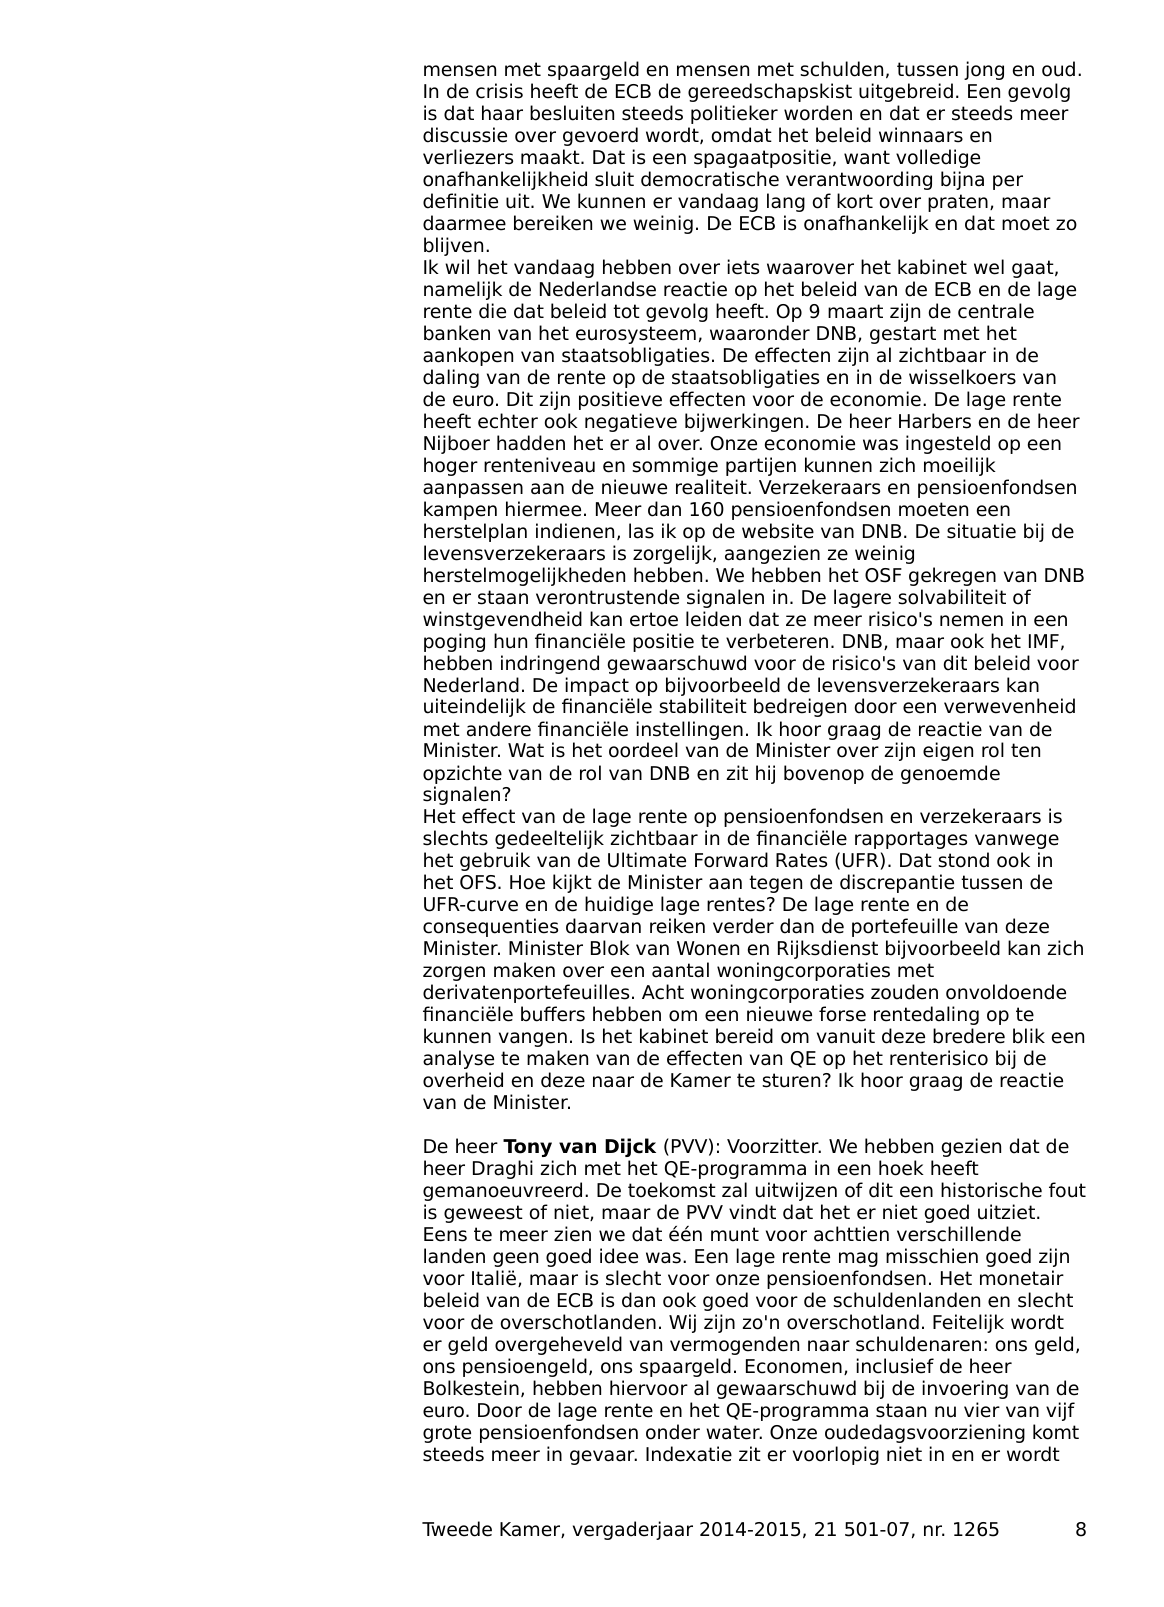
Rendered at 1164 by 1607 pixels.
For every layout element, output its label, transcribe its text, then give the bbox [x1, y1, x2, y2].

text De heer Tony van Dijck (PVV): Voorzitter. We hebben gezien dat de heer Draghi zich met het QE-programma in een hoek heeft gemanoeuvreerd. De toekomst zal uitwijzen of dit een historische fout is geweest of niet, maar de PVV vindt dat het er niet goed uitziet. Eens te meer zien we dat één munt voor achttien verschillende landen geen goed idee was. Een lage rente mag misschien goed zijn voor Italië, maar is slecht voor onze pensioenfondsen. Het monetair beleid van de ECB is dan ook goed voor de schuldenlanden en slecht voor de overschotlanden. Wij zijn zo'n overschotland. Feitelijk wordt er geld overgeheveld van vermogenden naar schuldenaren: ons geld, ons pensioengeld, ons spaargeld. Economen, inclusief de heer Bolkestein, hebben hiervoor al gewaarschuwd bij de invoering van de euro. Door de lage rente en het QE-programma staan nu vier van vijf grote pensioenfondsen onder water. Onze oudedagsvoorziening komt steeds meer in gevaar. Indexatie zit er voorlopig niet in en er wordt [422, 1136, 1087, 1466]
text Het effect van de lage rente op pensioenfondsen en verzekeraars is slechts gedeeltelijk zichtbaar in de financiële rapportages vanwege het gebruik van de Ultimate Forward Rates (UFR). Dat stond ook in het OFS. Hoe kijkt de Minister aan tegen de discrepantie tussen de UFR-curve en de huidige lage rentes? De lage rente en de consequenties daarvan reiken verder dan de portefeuille van deze Minister. Minister Blok van Wonen en Rijksdienst bijvoorbeeld kan zich zorgen maken over een aantal woningcorporaties met derivatenportefeuilles. Acht woningcorporaties zouden onvoldoende financiële buffers hebben om een nieuwe forse rentedaling op te kunnen vangen. Is het kabinet bereid om vanuit deze bredere blik een analyse te maken van de effecten van QE op het renterisico bij de overheid en deze naar de Kamer te sturen? Ik hoor graag de reactie van de Minister. [422, 806, 1087, 1114]
text mensen met spaargeld en mensen met schulden, tussen jong en oud. In de crisis heeft de ECB de gereedschapskist uitgebreid. Een gevolg is dat haar besluiten steeds politieker worden en dat er steeds meer discussie over gevoerd wordt, omdat het beleid winnaars en verliezers maakt. Dat is een spagaatpositie, want volledige onafhankelijkheid sluit democratische verantwoording bijna per definitie uit. We kunnen er vandaag lang of kort over praten, maar daarmee bereiken we weinig. De ECB is onafhankelijk en dat moet zo blijven. [422, 59, 1087, 257]
text Ik wil het vandaag hebben over iets waarover het kabinet wel gaat, namelijk de Nederlandse reactie op het beleid van de ECB en de lage rente die dat beleid tot gevolg heeft. Op 9 maart zijn de centrale banken van het eurosysteem, waaronder DNB, gestart met het aankopen van staatsobligaties. De effecten zijn al zichtbaar in de daling van de rente op de staatsobligaties en in de wisselkoers van de euro. Dit zijn positieve effecten voor de economie. De lage rente heeft echter ook negatieve bijwerkingen. De heer Harbers en de heer Nijboer hadden het er al over. Onze economie was ingesteld op een hoger renteniveau en sommige partijen kunnen zich moeilijk aanpassen aan de nieuwe realiteit. Verzekeraars en pensioenfondsen kampen hiermee. Meer dan 160 pensioenfondsen moeten een herstelplan indienen, las ik op de website van DNB. De situatie bij de levensverzekeraars is zorgelijk, aangezien ze weinig herstelmogelijkheden hebben. We hebben het OSF gekregen van DNB en er staan verontrustende signalen in. De lagere solvabiliteit of winstgevendheid kan ertoe leiden dat ze meer risico's nemen in een poging hun financiële positie te verbeteren. DNB, maar ook het IMF, hebben indringend gewaarschuwd voor de risico's van dit beleid voor Nederland. De impact op bijvoorbeeld de levensverzekeraars kan uiteindelijk de financiële stabiliteit bedreigen door een verwevenheid met andere financiële instellingen. Ik hoor graag de reactie van de Minister. Wat is het oordeel van de Minister over zijn eigen rol ten opzichte van de rol van DNB en zit hij bovenop de genoemde signalen? [422, 257, 1087, 806]
